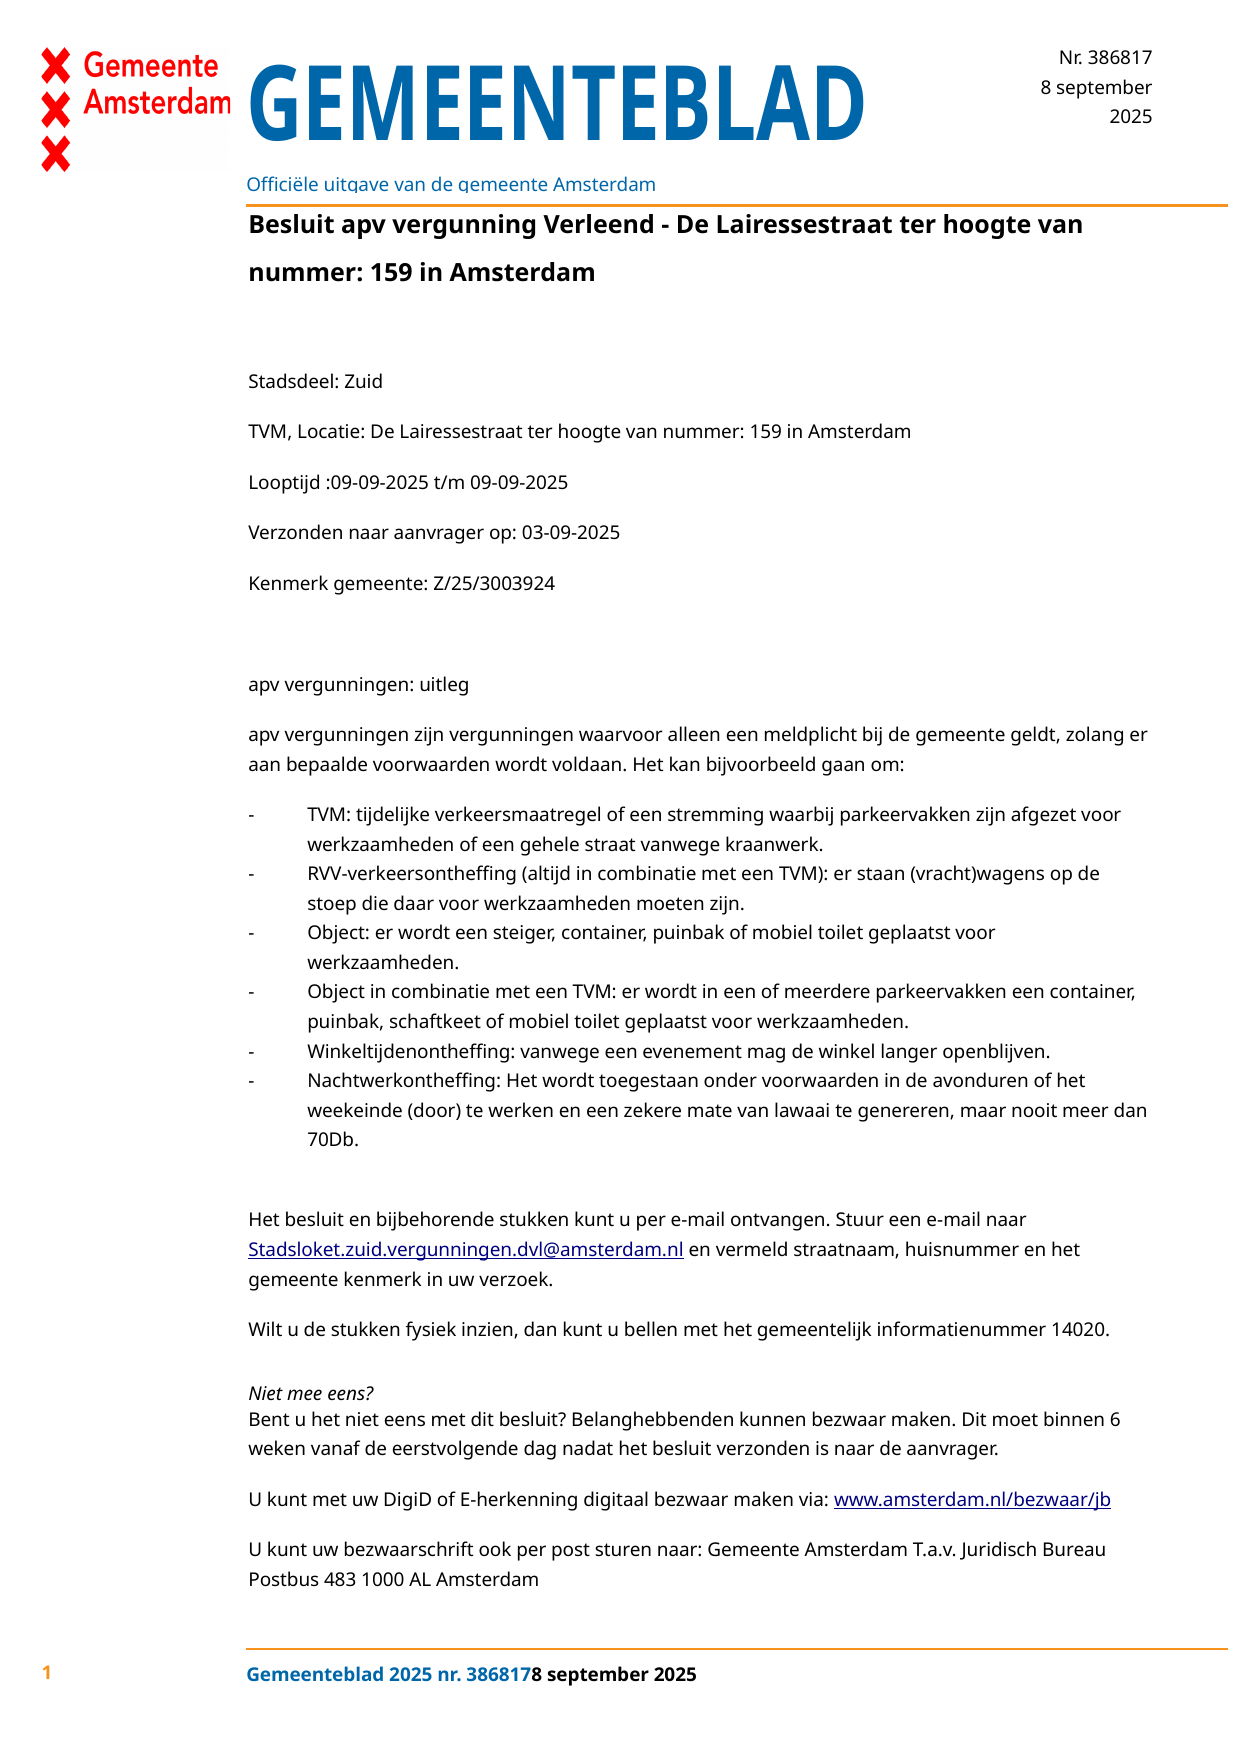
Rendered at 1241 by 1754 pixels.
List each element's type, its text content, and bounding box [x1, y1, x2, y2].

list TVM: tijdelijke verkeersmaatregel of een stremming waarbij parkeervakken zijn afgezet voor werkzaamheden of een gehele straat vanwege kraanwerk. [248, 801, 1152, 857]
text apv vergunningen: uitleg [248, 671, 1152, 697]
text Besluit apv vergunning Verleend - De Lairessestraat ter hoogte van nummer: 159 in Amsterdam [248, 207, 1152, 288]
list Nachtwerkontheffing: Het wordt toegestaan onder voorwaarden in de avonduren of het weekeinde (door) te werken en een zekere mate van lawaai te genereren, maar nooit meer dan 70Db. [248, 1067, 1152, 1152]
text apv vergunningen zijn vergunningen waarvoor alleen een meldplicht bij de gemeente geldt, zolang er aan bepaalde voorwaarden wordt voldaan. Het kan bijvoorbeeld gaan om: [248, 721, 1152, 777]
text Stadsdeel: Zuid [248, 368, 1152, 394]
list RVV-verkeersontheffing (altijd in combinatie met een TVM): er staan (vracht)wagens op de stoep die daar voor werkzaamheden moeten zijn. [248, 860, 1152, 916]
list Winkeltijdenontheffing: vanwege een evenement mag de winkel langer openblijven. [248, 1038, 1152, 1064]
list Object in combinatie met een TVM: er wordt in een of meerdere parkeervakken een container, puinbak, schaftkeet of mobiel toilet geplaatst voor werkzaamheden. [248, 979, 1152, 1034]
text Verzonden naar aanvrager op: 03-09-2025 [248, 519, 1152, 545]
text Niet mee eens? [248, 1380, 1152, 1406]
text Looptijd :09-09-2025 t/m 09-09-2025 [248, 469, 1152, 495]
text U kunt uw bezwaarschrift ook per post sturen naar: Gemeente Amsterdam T.a.v. Juridisch Bureau Postbus 483 1000 AL Amsterdam [248, 1536, 1152, 1592]
text Het besluit en bijbehorende stukken kunt u per e-mail ontvangen. Stuur een e-mail naar Stadsloket.zuid.vergunningen.dvl@amsterdam.nl en vermeld straatnaam, huisnummer en het gemeente kenmerk in uw verzoek. [248, 1207, 1152, 1292]
text Bent u het niet eens met dit besluit? Belanghebbenden kunnen bezwaar maken. Dit moet binnen 6 weken vanaf de eerstvolgende dag nadat het besluit verzonden is naar de aanvrager. [248, 1406, 1152, 1461]
picture [41, 47, 231, 172]
list Object: er wordt een steiger, container, puinbak of mobiel toilet geplaatst voor werkzaamheden. [248, 919, 1152, 975]
text TVM, Locatie: De Lairessestraat ter hoogte van nummer: 159 in Amsterdam [248, 419, 1152, 444]
text Kenmerk gemeente: Z/25/3003924 [248, 570, 1152, 596]
text Wilt u de stukken fysiek inzien, dan kunt u bellen met het gemeentelijk informatienummer 14020. [248, 1316, 1152, 1342]
text U kunt met uw DigiD of E-herkenning digitaal bezwaar maken via: www.amsterdam.nl/bezwaar/jb [248, 1486, 1152, 1512]
